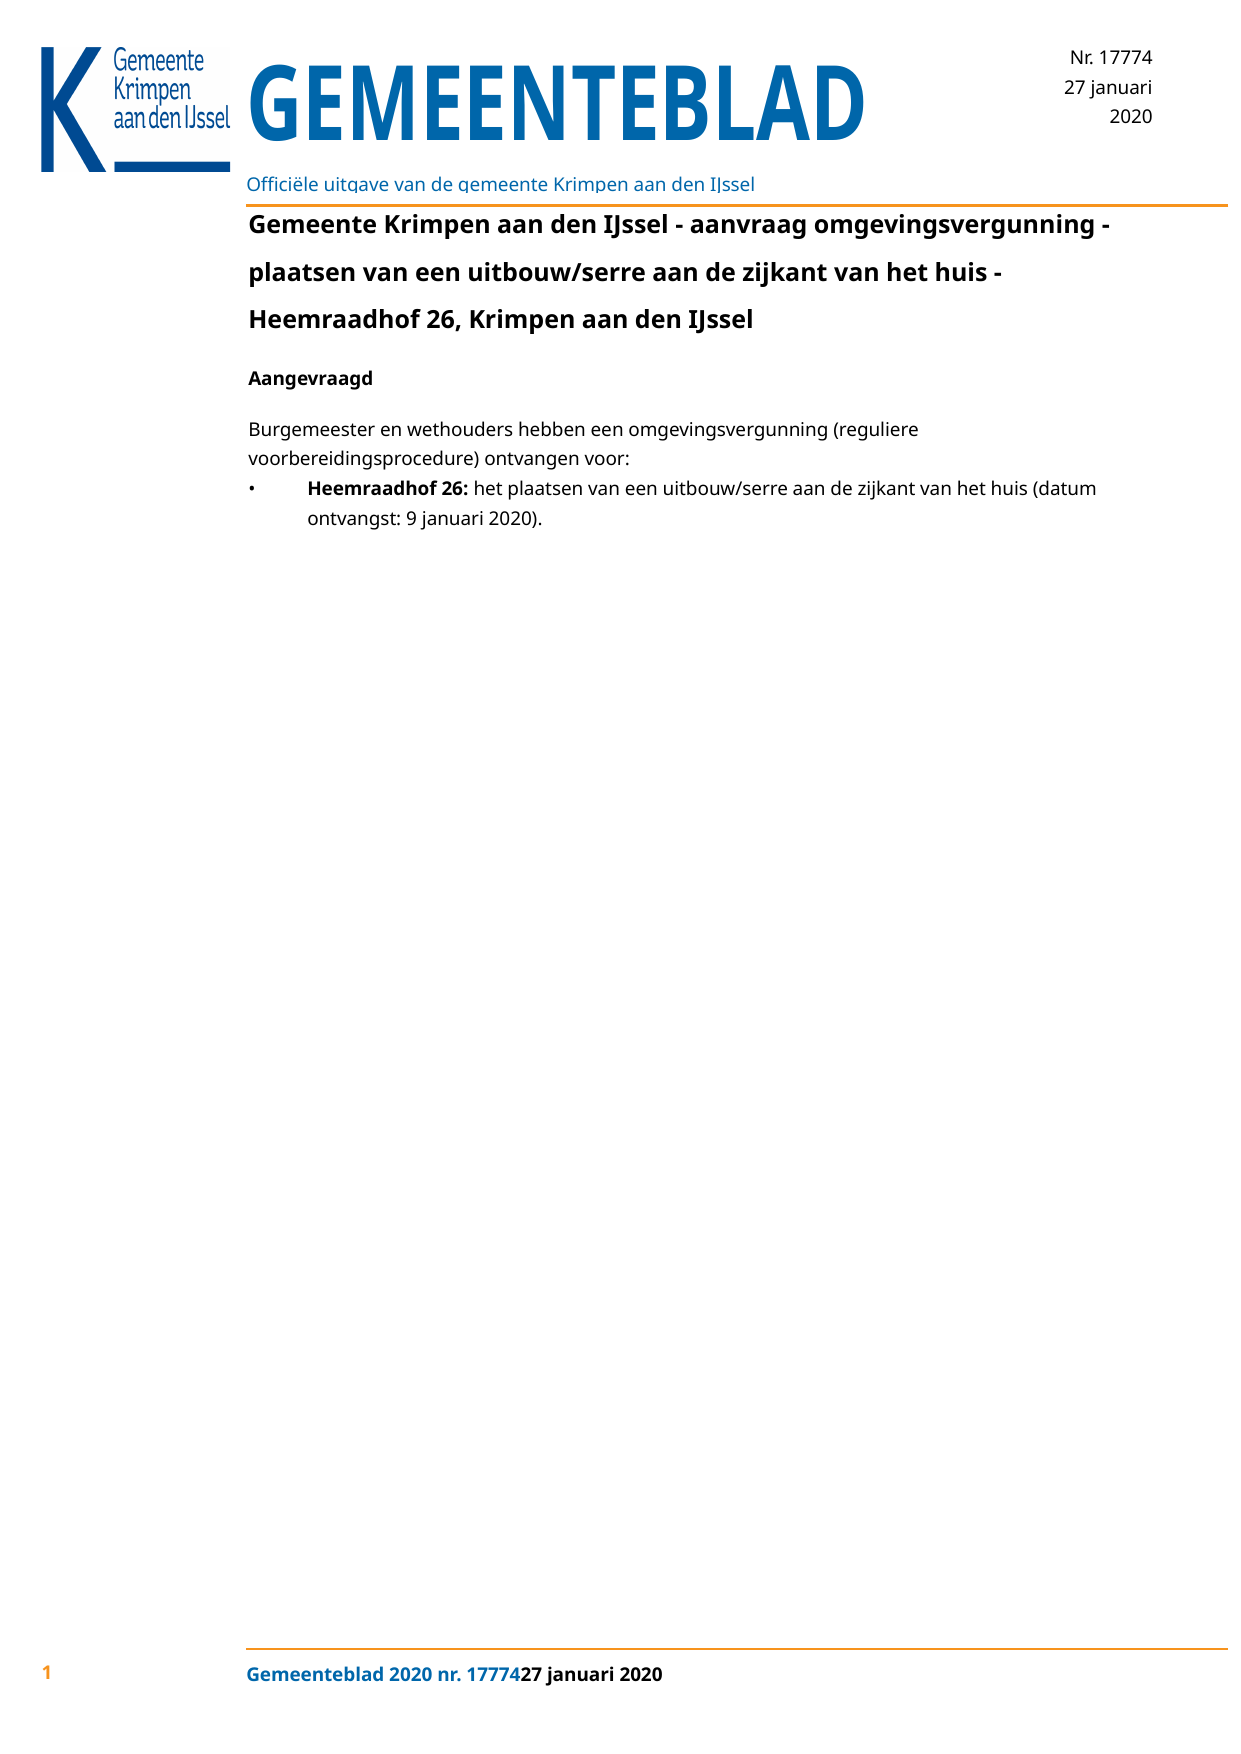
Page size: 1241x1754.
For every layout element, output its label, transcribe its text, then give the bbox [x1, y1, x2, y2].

text Aangevraagd [248, 366, 1152, 391]
text Burgemeester en wethouders hebben een omgevingsvergunning (reguliere voorbereidingsprocedure) ontvangen voor: [248, 416, 1152, 471]
text Gemeente Krimpen aan den IJssel - aanvraag omgevingsvergunning - plaatsen van een uitbouw/serre aan de zijkant van het huis - Heemraadhof 26, Krimpen aan den IJssel [248, 207, 1152, 336]
list Heemraadhof 26: het plaatsen van een uitbouw/serre aan de zijkant van het huis (datum ontvangst: 9 januari 2020). [248, 475, 1152, 530]
picture [41, 47, 231, 172]
